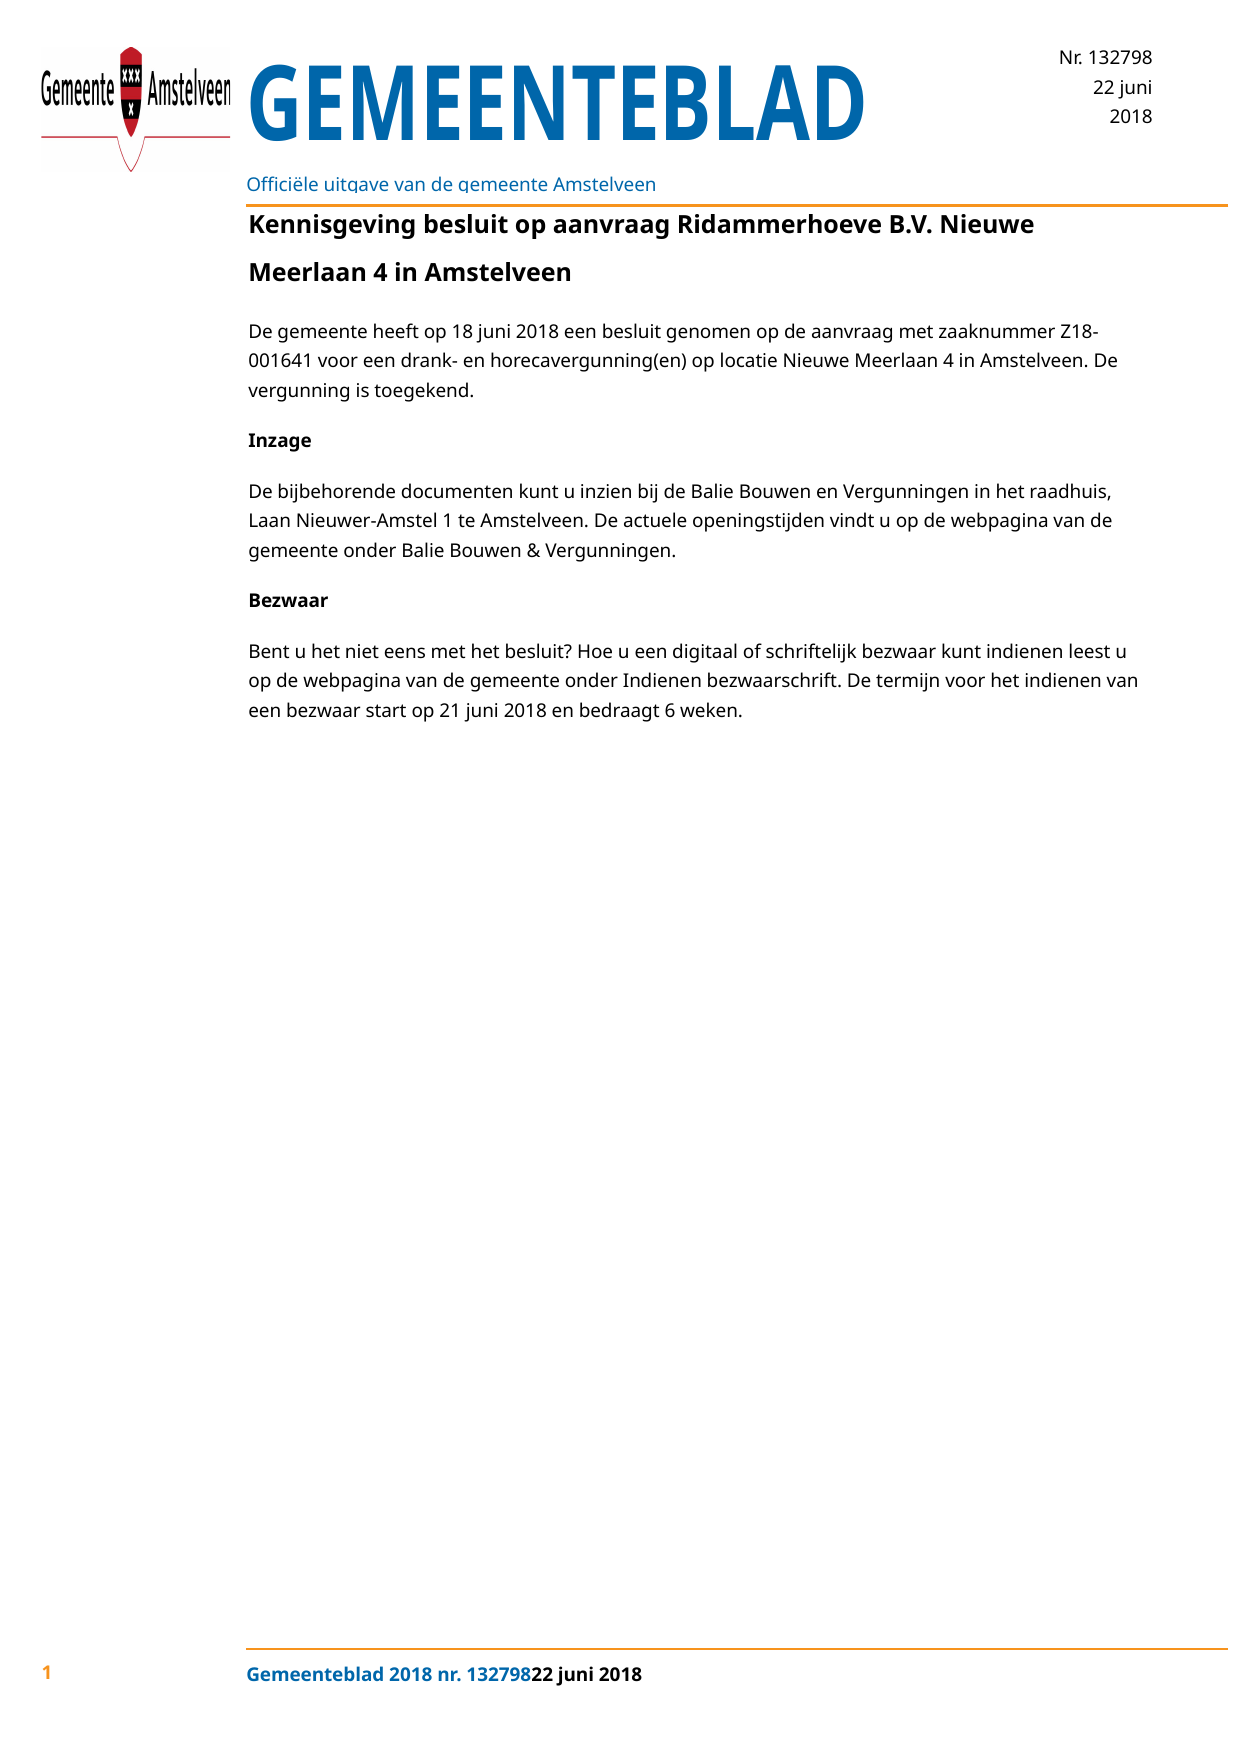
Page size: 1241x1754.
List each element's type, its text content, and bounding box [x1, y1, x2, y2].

text Inzage [248, 427, 1152, 453]
text Kennisgeving besluit op aanvraag Ridammerhoeve B.V. Nieuwe Meerlaan 4 in Amstelveen [248, 207, 1152, 288]
text Bent u het niet eens met het besluit? Hoe u een digitaal of schriftelijk bezwaar kunt indienen leest u op de webpagina van de gemeente onder Indienen bezwaarschrift. De termijn voor het indienen van een bezwaar start op 21 juni 2018 en bedraagt 6 weken. [248, 638, 1152, 723]
text Bezwaar [248, 587, 1152, 613]
text De bijbehorende documenten kunt u inzien bij de Balie Bouwen en Vergunningen in het raadhuis, Laan Nieuwer-Amstel 1 te Amstelveen. De actuele openingstijden vindt u op de webpagina van de gemeente onder Balie Bouwen & Vergunningen. [248, 478, 1152, 563]
picture [41, 47, 231, 172]
text De gemeente heeft op 18 juni 2018 een besluit genomen op de aanvraag met zaaknummer Z18-001641 voor een drank- en horecavergunning(en) op locatie Nieuwe Meerlaan 4 in Amstelveen. De vergunning is toegekend. [248, 318, 1152, 403]
